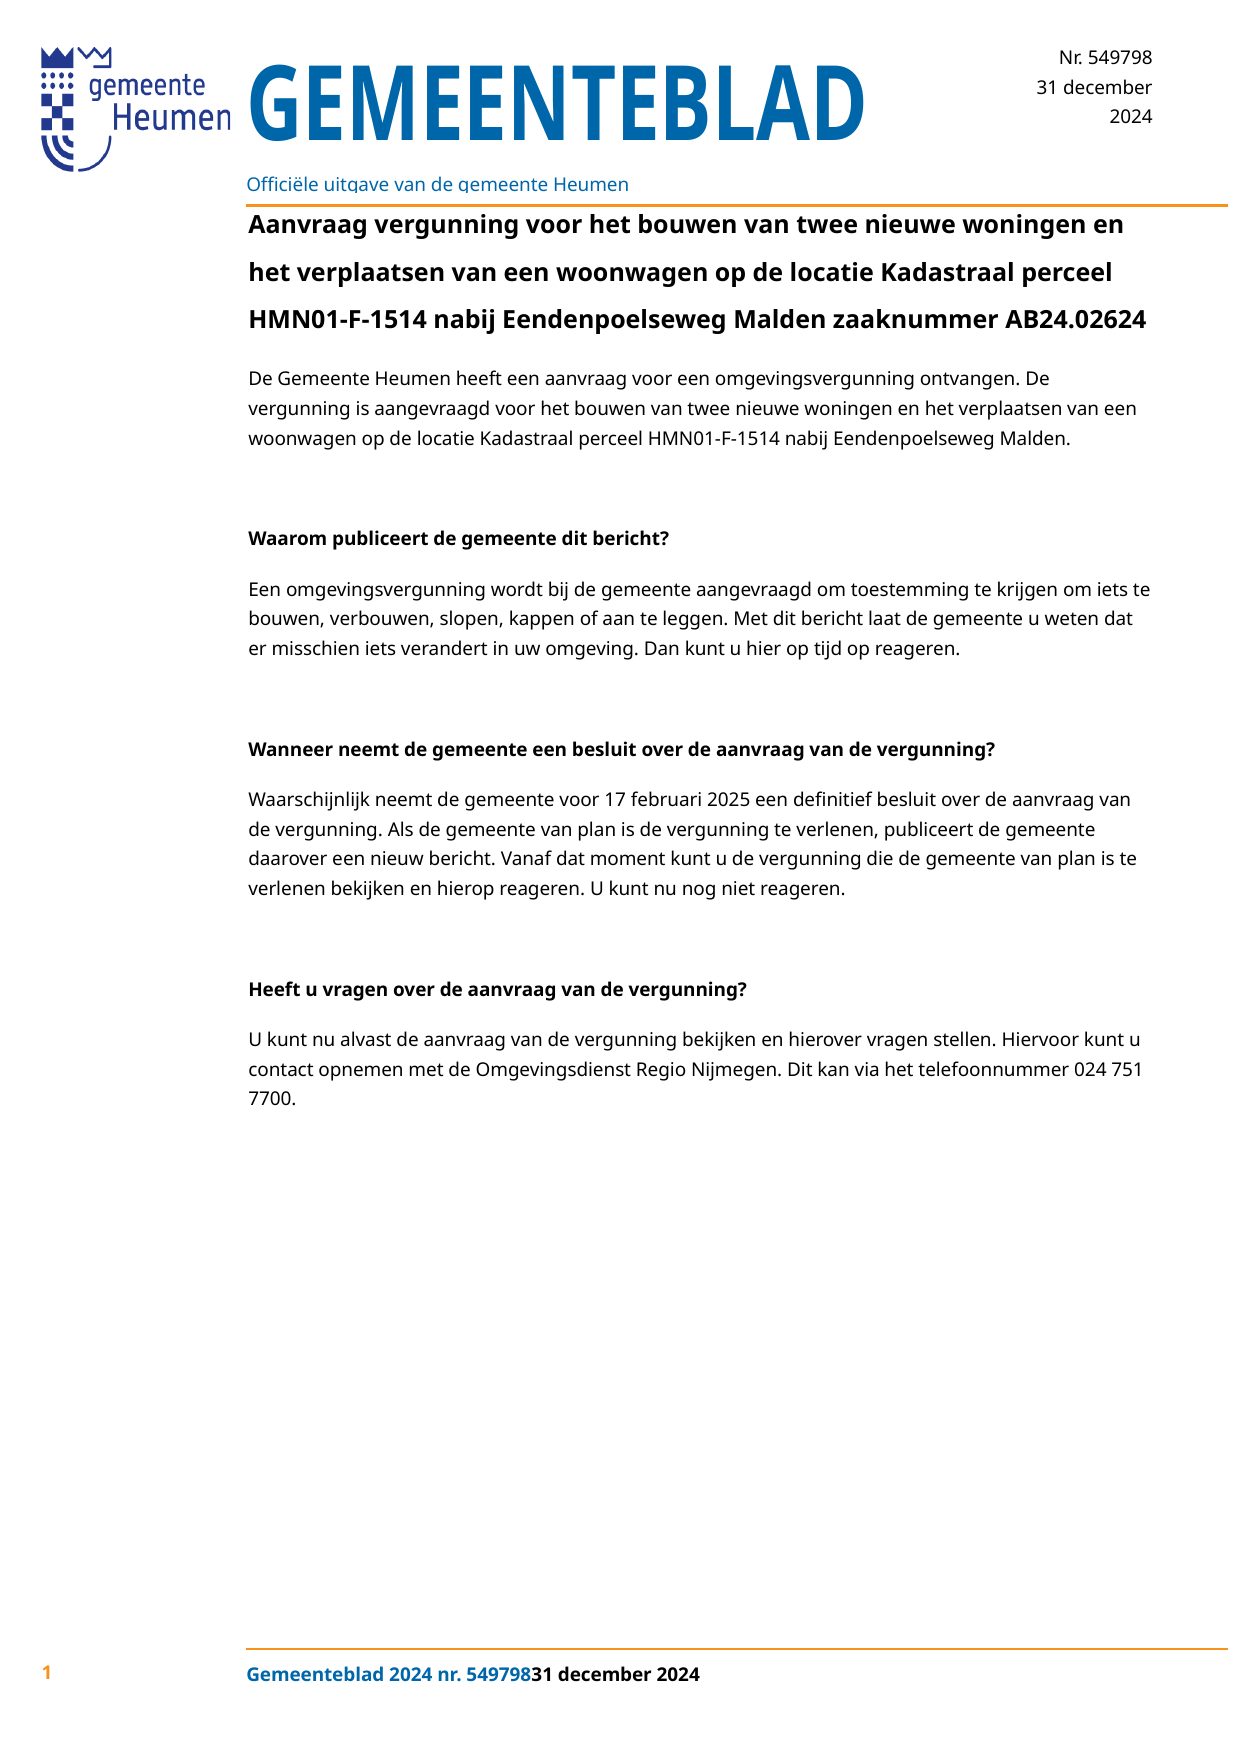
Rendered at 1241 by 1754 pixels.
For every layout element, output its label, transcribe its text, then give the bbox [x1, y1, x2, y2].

text De Gemeente Heumen heeft een aanvraag voor een omgevingsvergunning ontvangen. De vergunning is aangevraagd voor het bouwen van twee nieuwe woningen en het verplaatsen van een woonwagen op de locatie Kadastraal perceel HMN01-F-1514 nabij Eendenpoelseweg Malden. [248, 366, 1152, 450]
text U kunt nu alvast de aanvraag van de vergunning bekijken en hierover vragen stellen. Hiervoor kunt u contact opnemen met de Omgevingsdienst Regio Nijmegen. Dit kan via het telefoonnummer 024 751 7700. [248, 1026, 1152, 1111]
text Wanneer neemt de gemeente een besluit over de aanvraag van de vergunning? [248, 736, 1152, 762]
text Waarschijnlijk neemt de gemeente voor 17 februari 2025 een definitief besluit over de aanvraag van de vergunning. Als de gemeente van plan is de vergunning te verlenen, publiceert de gemeente daarover een nieuw bericht. Vanaf dat moment kunt u de vergunning die de gemeente van plan is te verlenen bekijken en hierop reageren. U kunt nu nog niet reageren. [248, 786, 1152, 901]
text Waarom publiceert de gemeente dit bericht? [248, 526, 1152, 551]
text Heeft u vragen over de aanvraag van de vergunning? [248, 976, 1152, 1002]
text Aanvraag vergunning voor het bouwen van twee nieuwe woningen en het verplaatsen van een woonwagen op de locatie Kadastraal perceel HMN01-F-1514 nabij Eendenpoelseweg Malden zaaknummer AB24.02624 [248, 207, 1152, 336]
text Een omgevingsvergunning wordt bij de gemeente aangevraagd om toestemming te krijgen om iets te bouwen, verbouwen, slopen, kappen of aan te leggen. Met dit bericht laat de gemeente u weten dat er misschien iets verandert in uw omgeving. Dan kunt u hier op tijd op reageren. [248, 576, 1152, 661]
picture [41, 47, 231, 172]
